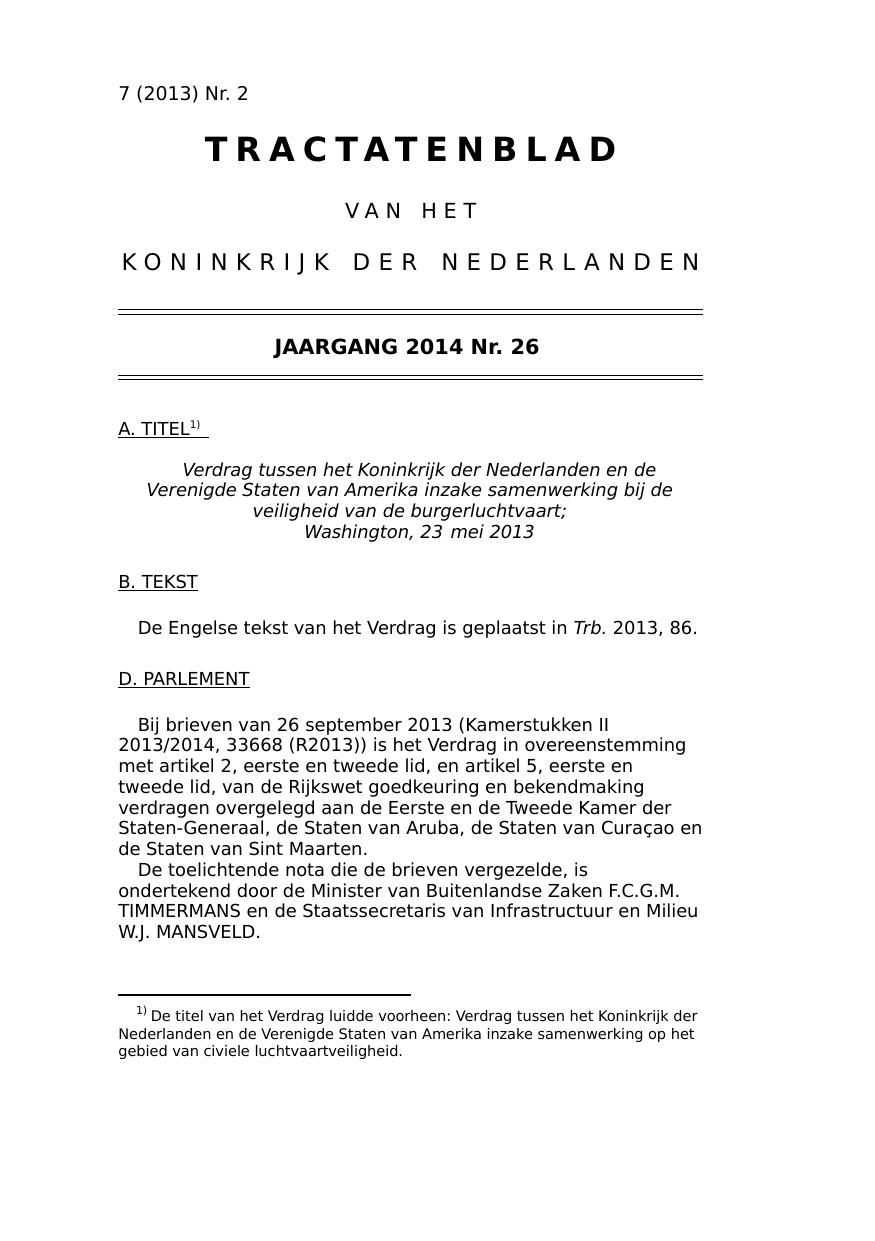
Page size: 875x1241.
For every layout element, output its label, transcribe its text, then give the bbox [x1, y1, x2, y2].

text De toelichtende nota die de brieven vergezelde, is ondertekend door de Minister van Buitenlandse Zaken F.C.G.M. TIMMERMANS en de Staatssecretaris van Infrastructuur en Milieu W.J. MANSVELD. [118, 860, 703, 943]
text VAN HET [118, 199, 703, 223]
text Bij brieven van 26 september 2013 (Kamerstukken II 2013/2014, 33668 (R2013)) is het Verdrag in overeenstemming met artikel 2, eerste en tweede lid, en artikel 5, eerste en tweede lid, van de Rijkswet goedkeuring en bekendmaking verdragen overgelegd aan de Eerste en de Tweede Kamer der Staten-Generaal, de Staten van Aruba, de Staten van Curaçao en de Staten van Sint Maarten. [118, 714, 703, 860]
subtitle B. TEKST [118, 572, 703, 593]
text KONINKRIJK DER NEDERLANDEN [118, 249, 703, 276]
subtitle A. TITEL [118, 419, 703, 439]
text Verdrag tussen het Koninkrijk der Nederlanden en de Verenigde Staten van Amerika inzake samenwerking bij de veiligheid van de burgerluchtvaart; [118, 459, 703, 522]
subtitle D. PARLEMENT [118, 669, 703, 689]
text 7 (2013) Nr. 2 [118, 83, 703, 105]
text TRACTATENBLAD [118, 130, 703, 169]
text De titel van het Verdrag luidde voorheen: Verdrag tussen het Koninkrijk der Nederlanden en de Verenigde Staten van Amerika inzake samenwerking op het gebied van civiele luchtvaartveiligheid. [118, 1004, 703, 1060]
text De Engelse tekst van het Verdrag is geplaatst in Trb. 2013, 86. [118, 618, 703, 639]
text Washington, 23 mei 2013 [118, 522, 703, 542]
text JAARGANG 2014 Nr. 26 [118, 335, 703, 359]
